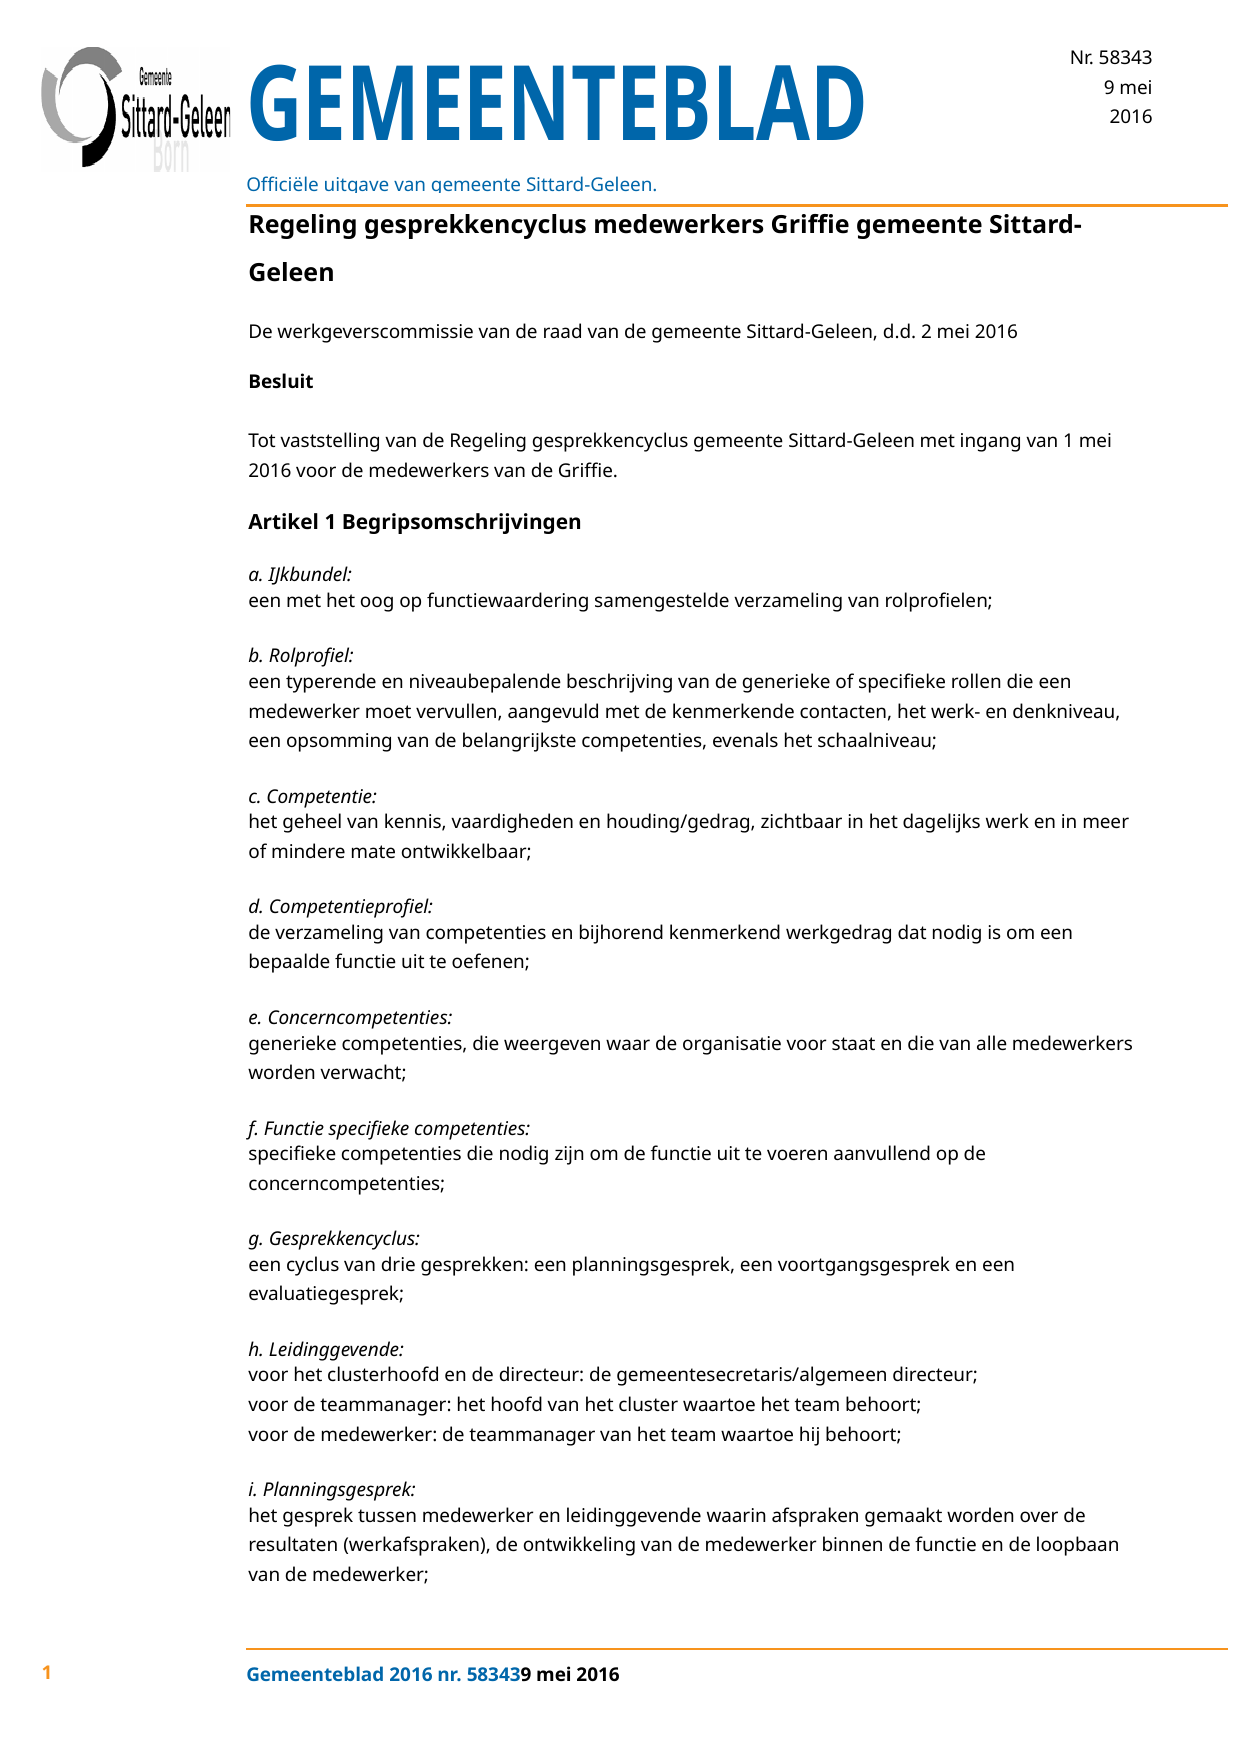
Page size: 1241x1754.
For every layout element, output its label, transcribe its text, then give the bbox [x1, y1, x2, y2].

text het gesprek tussen medewerker en leidinggevende waarin afspraken gemaakt worden over de resultaten (werkafspraken), de ontwikkeling van de medewerker binnen de functie en de loopbaan van de medewerker; [248, 1502, 1152, 1587]
text c. Competentie: [248, 783, 1152, 808]
text een cyclus van drie gesprekken: een planningsgesprek, een voortgangsgesprek en een evaluatiegesprek; [248, 1251, 1152, 1306]
text een met het oog op functiewaardering samengestelde verzameling van rolprofielen; [248, 587, 1152, 613]
text generieke competenties, die weergeven waar de organisatie voor staat en die van alle medewerkers worden verwacht; [248, 1030, 1152, 1085]
text Tot vaststelling van de Regeling gesprekkencyclus gemeente Sittard-Geleen met ingang van 1 mei 2016 voor de medewerkers van de Griffie. [248, 427, 1152, 483]
text voor het clusterhoofd en de directeur: de gemeentesecretaris/algemeen directeur; [248, 1362, 1152, 1387]
text f. Functie specifieke competenties: [248, 1115, 1152, 1140]
text voor de teammanager: het hoofd van het cluster waartoe het team behoort; [248, 1391, 1152, 1417]
text een typerende en niveaubepalende beschrijving van de generieke of specifieke rollen die een medewerker moet vervullen, aangevuld met de kenmerkende contacten, het werk- en denkniveau, een opsomming van de belangrijkste competenties, evenals het schaalniveau; [248, 668, 1152, 753]
text g. Gesprekkencyclus: [248, 1225, 1152, 1251]
text De werkgeverscommissie van de raad van de gemeente Sittard-Geleen, d.d. 2 mei 2016 [248, 318, 1152, 344]
text de verzameling van competenties en bijhorend kenmerkend werkgedrag dat nodig is om een bepaalde functie uit te oefenen; [248, 919, 1152, 974]
text d. Competentieprofiel: [248, 893, 1152, 919]
text Artikel 1 Begripsomschrijvingen [248, 507, 1152, 536]
text Besluit [248, 368, 1152, 394]
text het geheel van kennis, vaardigheden en houding/gedrag, zichtbaar in het dagelijks werk en in meer of mindere mate ontwikkelbaar; [248, 808, 1152, 864]
text b. Rolprofiel: [248, 643, 1152, 668]
picture [41, 47, 231, 172]
text Regeling gesprekkencyclus medewerkers Griffie gemeente Sittard-Geleen [248, 207, 1152, 288]
text voor de medewerker: de teammanager van het team waartoe hij behoort; [248, 1421, 1152, 1447]
text specifieke competenties die nodig zijn om de functie uit te voeren aanvullend op de concerncompetenties; [248, 1140, 1152, 1196]
text a. IJkbundel: [248, 562, 1152, 587]
text e. Concerncompetenties: [248, 1004, 1152, 1030]
text h. Leidinggevende: [248, 1336, 1152, 1362]
text i. Planningsgesprek: [248, 1476, 1152, 1502]
